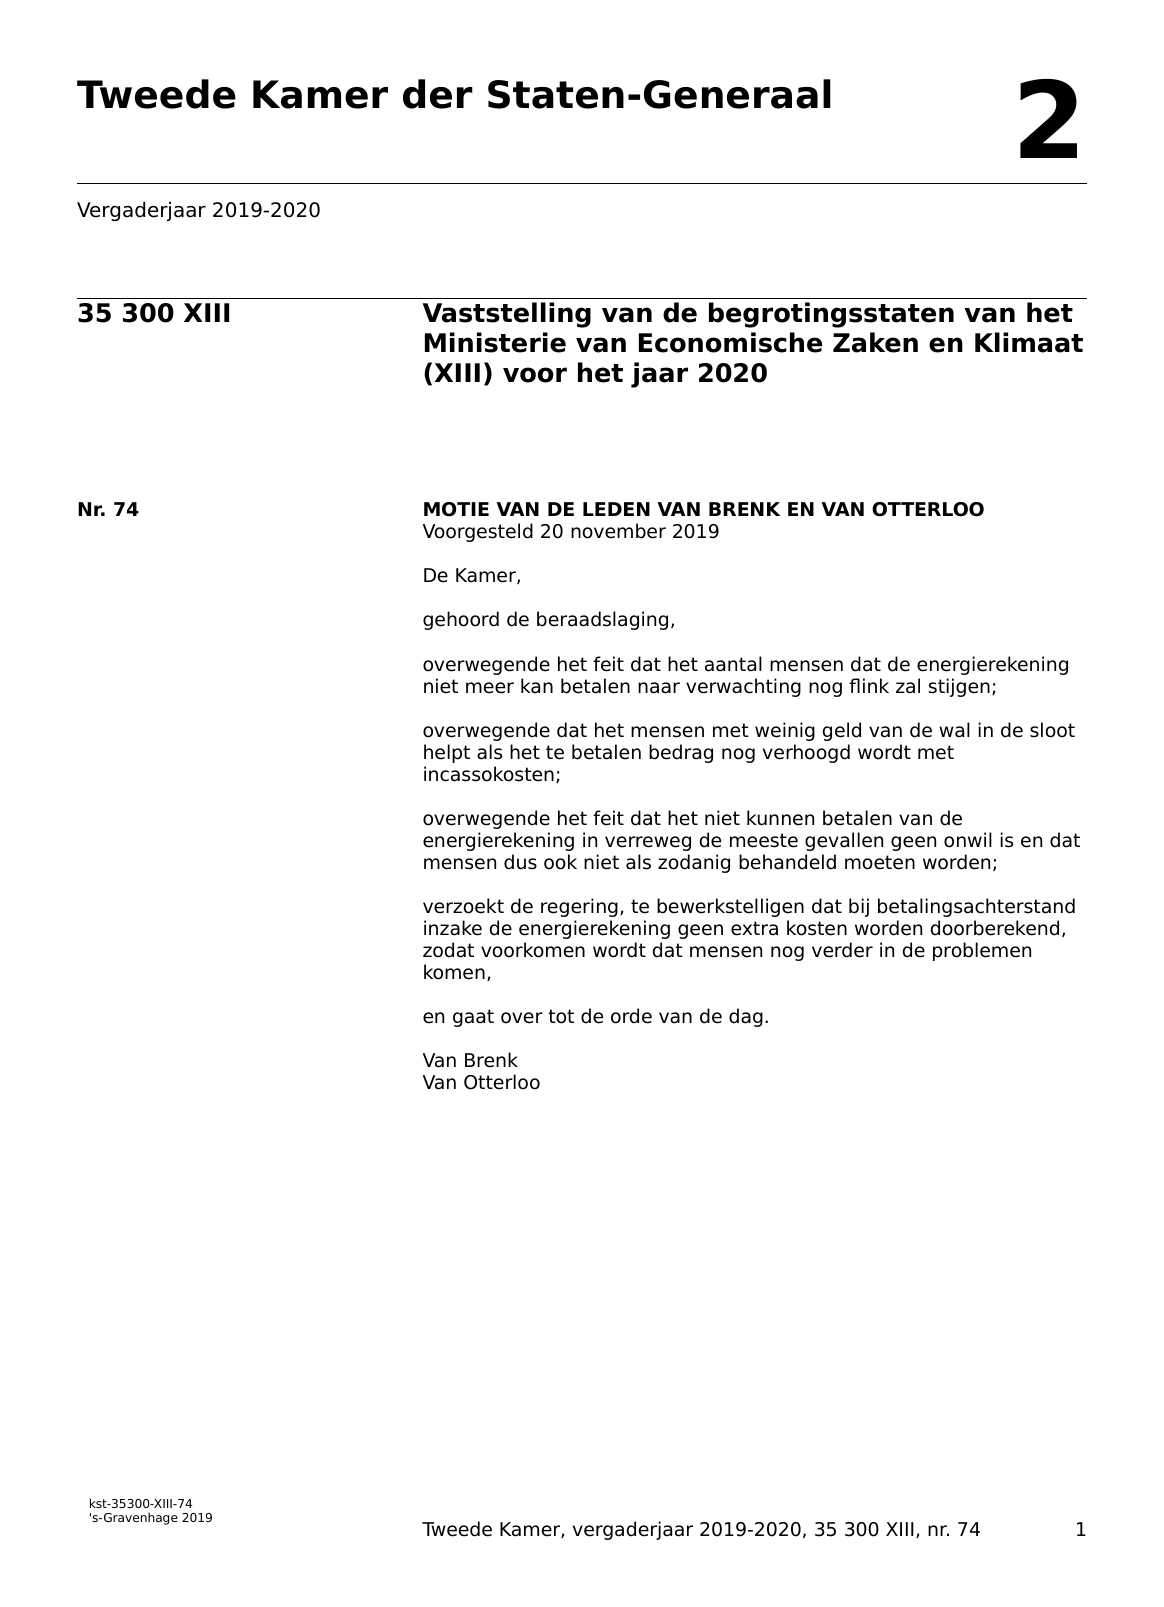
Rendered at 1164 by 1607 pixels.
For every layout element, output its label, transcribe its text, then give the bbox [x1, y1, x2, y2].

text overwegende het feit dat het aantal mensen dat de energierekening niet meer kan betalen naar verwachting nog flink zal stijgen; [422, 653, 1087, 697]
text De Kamer, [422, 565, 1087, 587]
text 's-Gravenhage 2019 [88, 1511, 323, 1525]
text Voorgesteld 20 november 2019 [422, 521, 1087, 543]
text overwegende het feit dat het niet kunnen betalen van de energierekening in verreweg de meeste gevallen geen onwil is en dat mensen dus ook niet als zodanig behandeld moeten worden; [422, 808, 1087, 874]
subtitle 35 300 XIII Vaststelling van de begrotingsstaten van het Ministerie van Economische Zaken en Klimaat (XIII) voor het jaar 2020 [77, 299, 1087, 388]
text en gaat over tot de orde van de dag. [422, 1006, 1087, 1028]
text Van Brenk [422, 1050, 1087, 1072]
table_cell Vergaderjaar 2019-2020 [77, 184, 1087, 298]
text gehoord de beraadslaging, [422, 609, 1087, 631]
subtitle Nr. 74 MOTIE VAN DE LEDEN VAN BRENK EN VAN OTTERLOO [77, 499, 1087, 521]
text Van Otterloo [422, 1072, 1087, 1094]
table_header 2 [886, 59, 1087, 183]
table_header Tweede Kamer der Staten-Generaal [77, 59, 886, 183]
text overwegende dat het mensen met weinig geld van de wal in de sloot helpt als het te betalen bedrag nog verhoogd wordt met incassokosten; [422, 720, 1087, 786]
text verzoekt de regering, te bewerkstelligen dat bij betalingsachterstand inzake de energierekening geen extra kosten worden doorberekend, zodat voorkomen wordt dat mensen nog verder in de problemen komen, [422, 896, 1087, 984]
text kst-35300-XIII-74 [88, 1497, 323, 1511]
